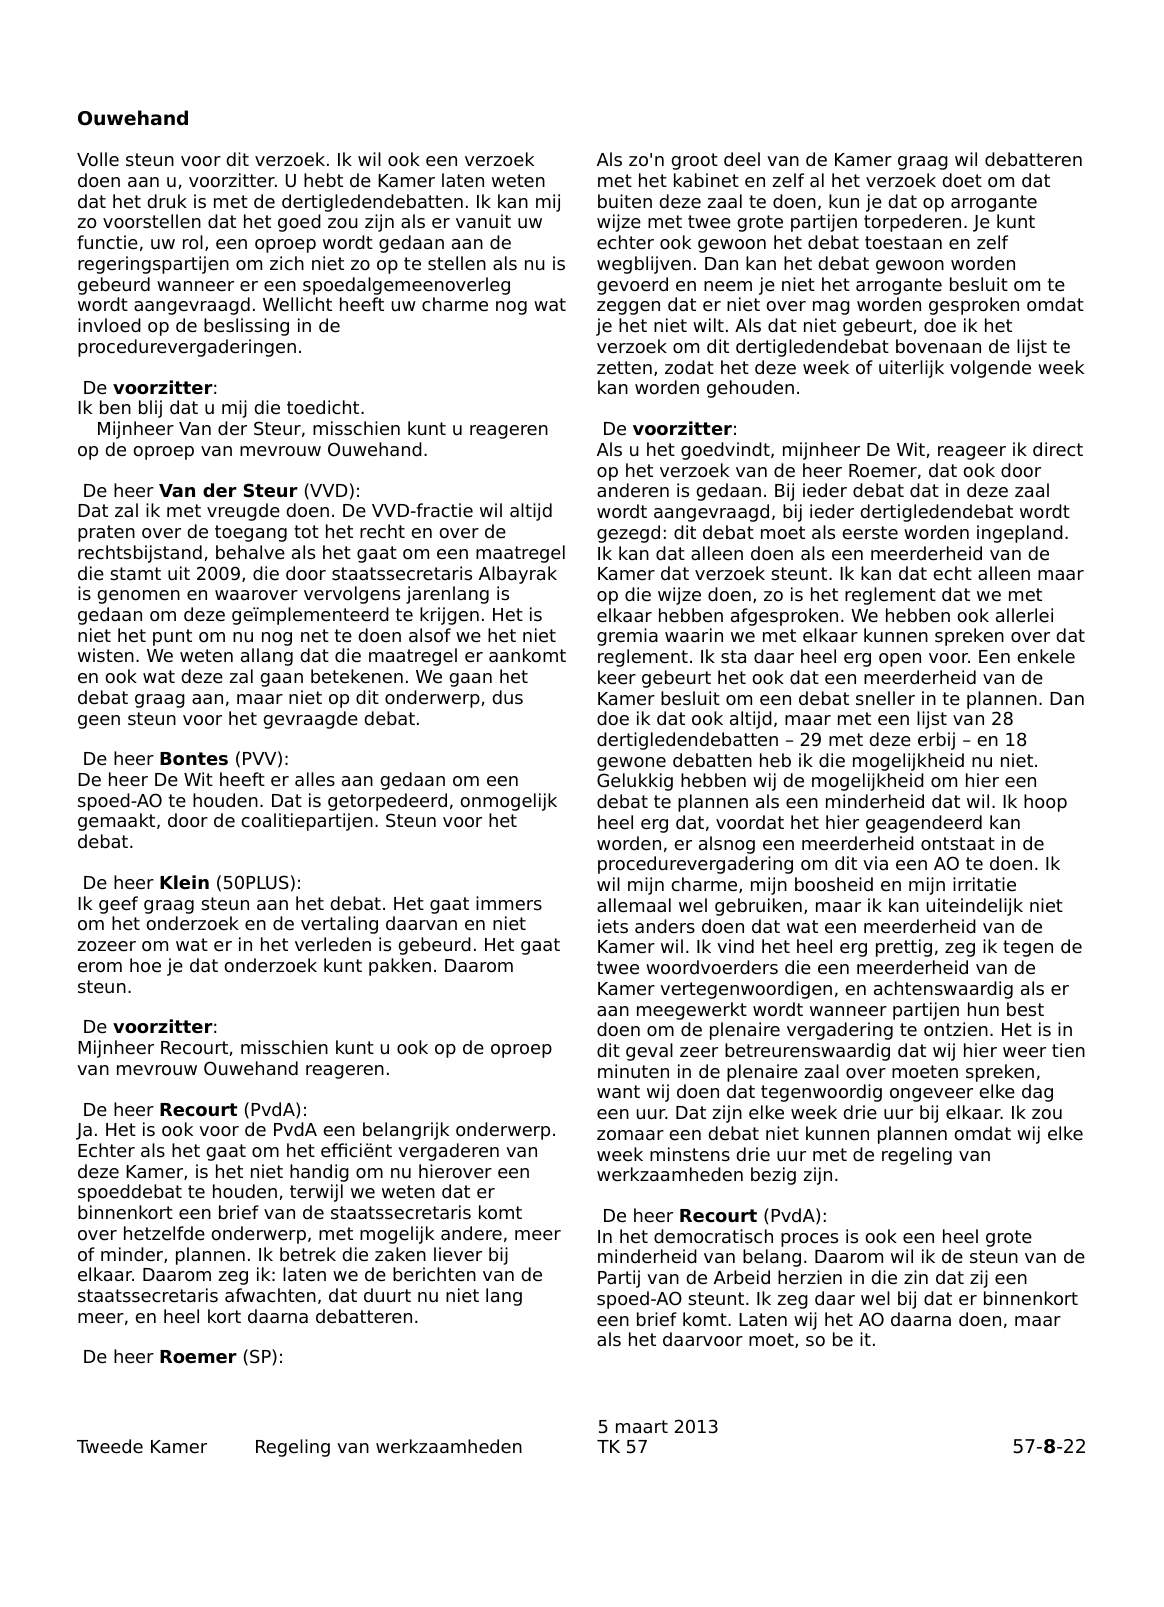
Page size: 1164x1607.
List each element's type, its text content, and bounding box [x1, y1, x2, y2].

text De heer Roemer (SP): [77, 1347, 567, 1368]
text Ik ben blij dat u mij die toedicht. [77, 398, 567, 419]
text Als zo'n groot deel van de Kamer graag wil debatteren met het kabinet en zelf al het verzoek doet om dat buiten deze zaal te doen, kun je dat op arrogante wijze met twee grote partijen torpederen. Je kunt echter ook gewoon het debat toestaan en zelf wegblijven. Dan kan het debat gewoon worden gevoerd en neem je niet het arrogante besluit om te zeggen dat er niet over mag worden gesproken omdat je het niet wilt. Als dat niet gebeurt, doe ik het verzoek om dit dertigledendebat bovenaan de lijst te zetten, zodat het deze week of uiterlijk volgende week kan worden gehouden. [596, 150, 1087, 399]
text De heer De Wit heeft er alles aan gedaan om een spoed-AO te houden. Dat is getorpedeerd, onmogelijk gemaakt, door de coalitiepartijen. Steun voor het debat. [77, 770, 567, 853]
text De voorzitter: [77, 1017, 567, 1038]
text De heer Klein (50PLUS): [77, 873, 567, 893]
text Mijnheer Recourt, misschien kunt u ook op de oproep van mevrouw Ouwehand reageren. [77, 1038, 567, 1079]
text De heer Van der Steur (VVD): [77, 480, 567, 501]
text De heer Recourt (PvdA): [77, 1099, 567, 1120]
text Volle steun voor dit verzoek. Ik wil ook een verzoek doen aan u, voorzitter. U hebt de Kamer laten weten dat het druk is met de dertigledendebatten. Ik kan mij zo voorstellen dat het goed zou zijn als er vanuit uw functie, uw rol, een oproep wordt gedaan aan de regeringspartijen om zich niet zo op te stellen als nu is gebeurd wanneer er een spoedalgemeenoverleg wordt aangevraagd. Wellicht heeft uw charme nog wat invloed op de beslissing in de procedurevergaderingen. [77, 150, 567, 357]
text Mijnheer Van der Steur, misschien kunt u reageren op de oproep van mevrouw Ouwehand. [77, 419, 567, 460]
text De heer Recourt (PvdA): [596, 1206, 1087, 1227]
text Ja. Het is ook voor de PvdA een belangrijk onderwerp. Echter als het gaat om het efficiënt vergaderen van deze Kamer, is het niet handig om nu hierover een spoeddebat te houden, terwijl we weten dat er binnenkort een brief van de staatssecretaris komt over hetzelfde onderwerp, met mogelijk andere, meer of minder, plannen. Ik betrek die zaken liever bij elkaar. Daarom zeg ik: laten we de berichten van de staatssecretaris afwachten, dat duurt nu niet lang meer, en heel kort daarna debatteren. [77, 1120, 567, 1327]
text In het democratisch proces is ook een heel grote minderheid van belang. Daarom wil ik de steun van de Partij van de Arbeid herzien in die zin dat zij een spoed-AO steunt. Ik zeg daar wel bij dat er binnenkort een brief komt. Laten wij het AO daarna doen, maar als het daarvoor moet, so be it. [596, 1227, 1087, 1351]
text Ik geef graag steun aan het debat. Het gaat immers om het onderzoek en de vertaling daarvan en niet zozeer om wat er in het verleden is gebeurd. Het gaat erom hoe je dat onderzoek kunt pakken. Daarom steun. [77, 893, 567, 997]
text De voorzitter: [77, 377, 567, 398]
text De voorzitter: [596, 419, 1087, 440]
text Als u het goedvindt, mijnheer De Wit, reageer ik direct op het verzoek van de heer Roemer, dat ook door anderen is gedaan. Bij ieder debat dat in deze zaal wordt aangevraagd, bij ieder dertigledendebat wordt gezegd: dit debat moet als eerste worden ingepland. Ik kan dat alleen doen als een meerderheid van de Kamer dat verzoek steunt. Ik kan dat echt alleen maar op die wijze doen, zo is het reglement dat we met elkaar hebben afgesproken. We hebben ook allerlei gremia waarin we met elkaar kunnen spreken over dat reglement. Ik sta daar heel erg open voor. Een enkele keer gebeurt het ook dat een meerderheid van de Kamer besluit om een debat sneller in te plannen. Dan doe ik dat ook altijd, maar met een lijst van 28 dertigledendebatten – 29 met deze erbij – en 18 gewone debatten heb ik die mogelijkheid nu niet. Gelukkig hebben wij de mogelijkheid om hier een debat te plannen als een minderheid dat wil. Ik hoop heel erg dat, voordat het hier geagendeerd kan worden, er alsnog een meerderheid ontstaat in de procedurevergadering om dit via een AO te doen. Ik wil mijn charme, mijn boosheid en mijn irritatie allemaal wel gebruiken, maar ik kan uiteindelijk niet iets anders doen dat wat een meerderheid van de Kamer wil. Ik vind het heel erg prettig, zeg ik tegen de twee woordvoerders die een meerderheid van de Kamer vertegenwoordigen, en achtenswaardig als er aan meegewerkt wordt wanneer partijen hun best doen om de plenaire vergadering te ontzien. Het is in dit geval zeer betreurenswaardig dat wij hier weer tien minuten in de plenaire zaal over moeten spreken, want wij doen dat tegenwoordig ongeveer elke dag een uur. Dat zijn elke week drie uur bij elkaar. Ik zou zomaar een debat niet kunnen plannen omdat wij elke week minstens drie uur met de regeling van werkzaamheden bezig zijn. [596, 440, 1087, 1186]
text Dat zal ik met vreugde doen. De VVD-fractie wil altijd praten over de toegang tot het recht en over de rechtsbijstand, behalve als het gaat om een maatregel die stamt uit 2009, die door staatssecretaris Albayrak is genomen en waarover vervolgens jarenlang is gedaan om deze geïmplementeerd te krijgen. Het is niet het punt om nu nog net te doen alsof we het niet wisten. We weten allang dat die maatregel er aankomt en ook wat deze zal gaan betekenen. We gaan het debat graag aan, maar niet op dit onderwerp, dus geen steun voor het gevraagde debat. [77, 501, 567, 729]
text De heer Bontes (PVV): [77, 749, 567, 770]
